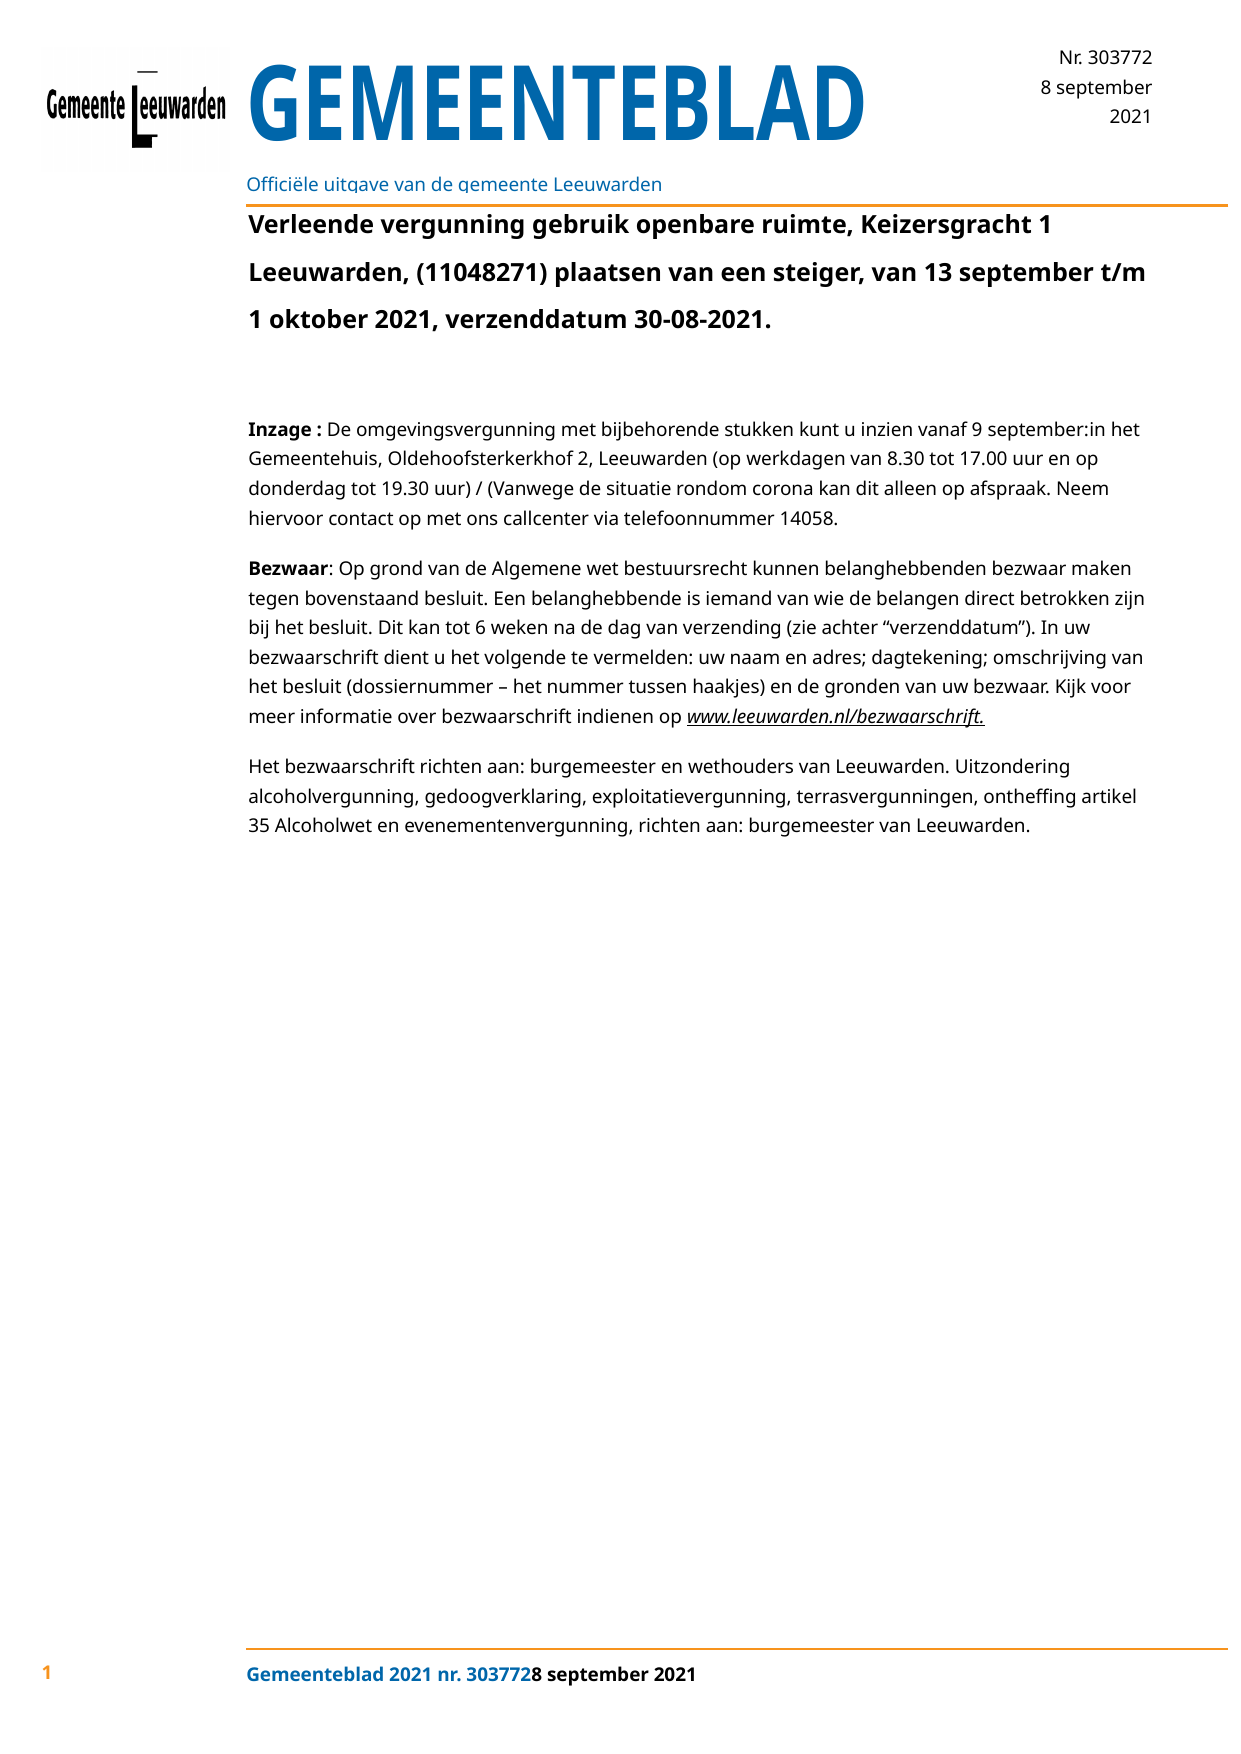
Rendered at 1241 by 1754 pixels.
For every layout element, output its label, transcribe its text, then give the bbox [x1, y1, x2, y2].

text Het bezwaarschrift richten aan: burgemeester en wethouders van Leeuwarden. Uitzondering alcoholvergunning, gedoogverklaring, exploitatievergunning, terrasvergunningen, ontheffing artikel 35 Alcoholwet en evenementenvergunning, richten aan: burgemeester van Leeuwarden. [248, 753, 1152, 838]
text Bezwaar: Op grond van de Algemene wet bestuursrecht kunnen belanghebbenden bezwaar maken tegen bovenstaand besluit. Een belanghebbende is iemand van wie de belangen direct betrokken zijn bij het besluit. Dit kan tot 6 weken na de dag van verzending (zie achter “verzenddatum”). In uw bezwaarschrift dient u het volgende te vermelden: uw naam en adres; dagtekening; omschrijving van het besluit (dossiernummer – het nummer tussen haakjes) en de gronden van uw bezwaar. Kijk voor meer informatie over bezwaarschrift indienen op www.leeuwarden.nl/bezwaarschrift. [248, 555, 1152, 729]
text Inzage : De omgevingsvergunning met bijbehorende stukken kunt u inzien vanaf 9 september:in het Gemeentehuis, Oldehoofsterkerkhof 2, Leeuwarden (op werkdagen van 8.30 tot 17.00 uur en op donderdag tot 19.30 uur) / (Vanwege de situatie rondom corona kan dit alleen op afspraak. Neem hiervoor contact op met ons callcenter via telefoonnummer 14058. [248, 416, 1152, 530]
text Verleende vergunning gebruik openbare ruimte, Keizersgracht 1 Leeuwarden, (11048271) plaatsen van een steiger, van 13 september t/m 1 oktober 2021, verzenddatum 30-08-2021. [248, 207, 1152, 336]
picture [41, 47, 231, 172]
